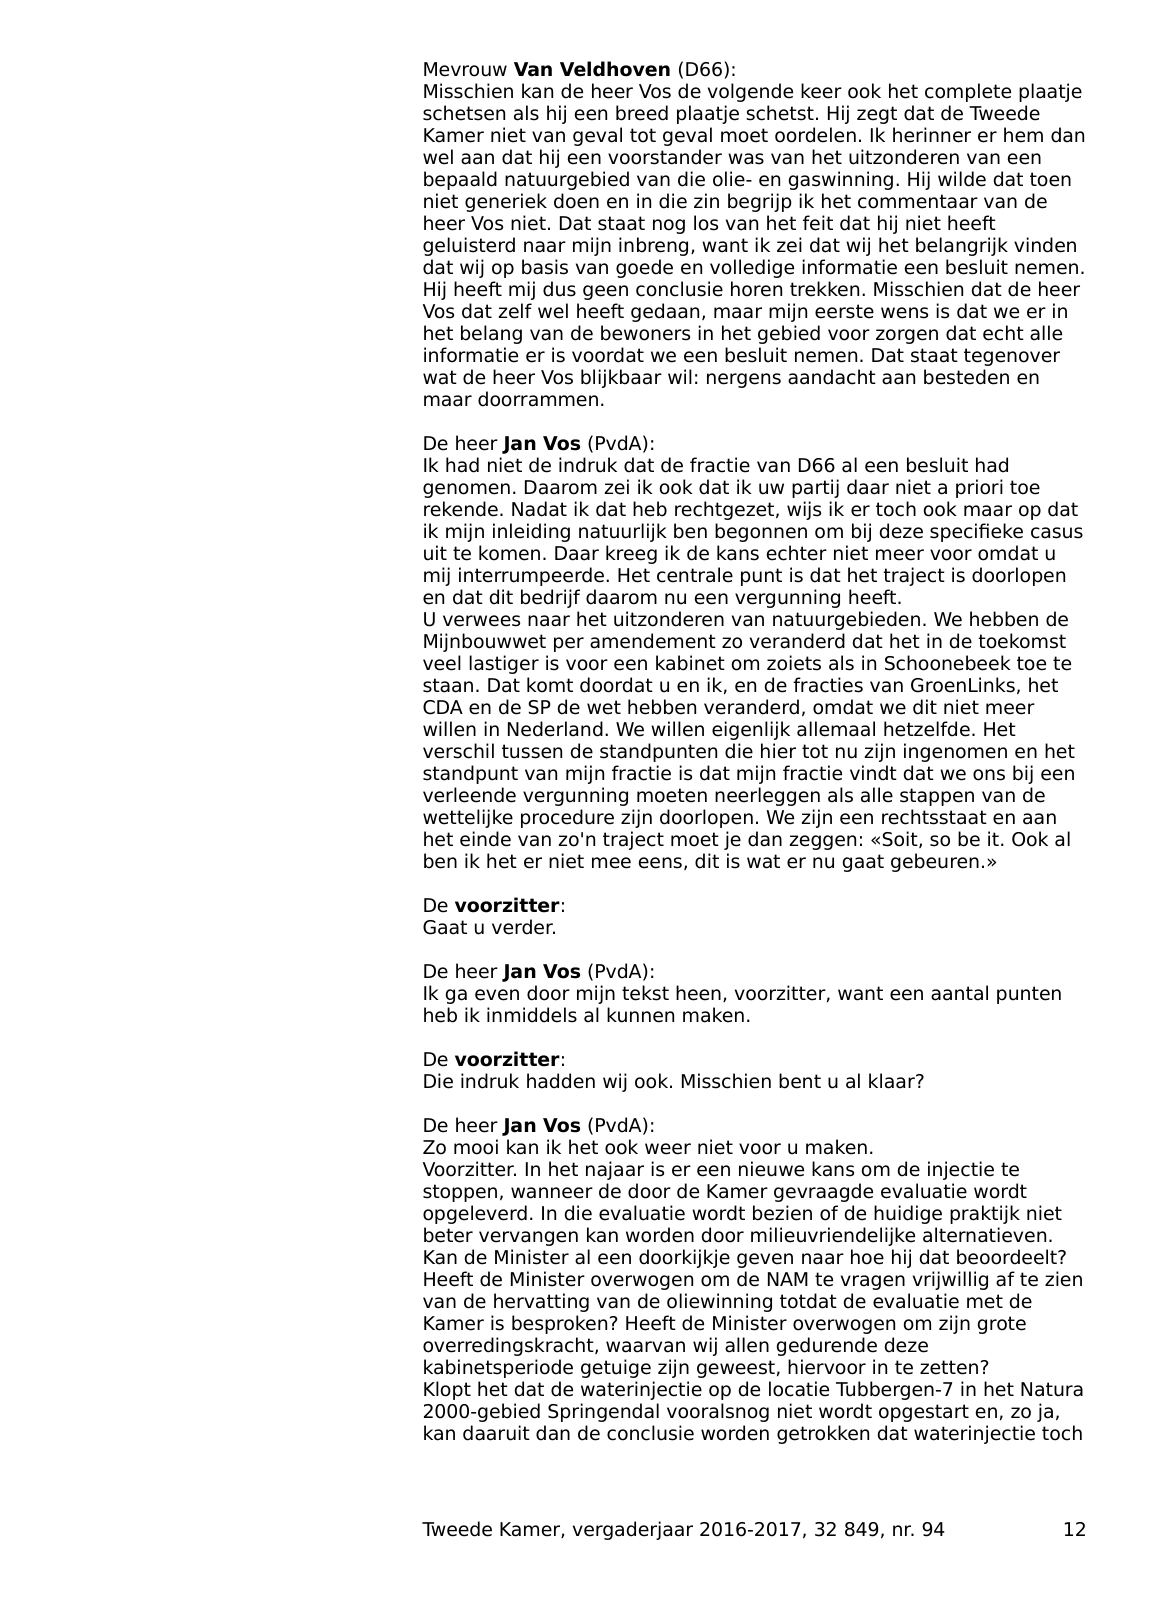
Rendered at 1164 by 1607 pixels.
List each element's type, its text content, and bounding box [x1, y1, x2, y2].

text Klopt het dat de waterinjectie op de locatie Tubbergen-7 in het Natura 2000-gebied Springendal vooralsnog niet wordt opgestart en, zo ja, kan daaruit dan de conclusie worden getrokken dat waterinjectie toch [422, 1379, 1087, 1445]
text Heeft de Minister overwogen om de NAM te vragen vrijwillig af te zien van de hervatting van de oliewinning totdat de evaluatie met de Kamer is besproken? Heeft de Minister overwogen om zijn grote overredingskracht, waarvan wij allen gedurende deze kabinetsperiode getuige zijn geweest, hiervoor in te zetten? [422, 1269, 1087, 1379]
text De heer Jan Vos (PvdA): [422, 433, 1087, 455]
text Mevrouw Van Veldhoven (D66): [422, 59, 1087, 81]
text Voorzitter. In het najaar is er een nieuwe kans om de injectie te stoppen, wanneer de door de Kamer gevraagde evaluatie wordt opgeleverd. In die evaluatie wordt bezien of de huidige praktijk niet beter vervangen kan worden door milieuvriendelijke alternatieven. Kan de Minister al een doorkijkje geven naar hoe hij dat beoordeelt? [422, 1159, 1087, 1269]
text U verwees naar het uitzonderen van natuurgebieden. We hebben de Mijnbouwwet per amendement zo veranderd dat het in de toekomst veel lastiger is voor een kabinet om zoiets als in Schoonebeek toe te staan. Dat komt doordat u en ik, en de fracties van GroenLinks, het CDA en de SP de wet hebben veranderd, omdat we dit niet meer willen in Nederland. We willen eigenlijk allemaal hetzelfde. Het verschil tussen de standpunten die hier tot nu zijn ingenomen en het standpunt van mijn fractie is dat mijn fractie vindt dat we ons bij een verleende vergunning moeten neerleggen als alle stappen van de wettelijke procedure zijn doorlopen. We zijn een rechtsstaat en aan het einde van zo'n traject moet je dan zeggen: «Soit, so be it. Ook al ben ik het er niet mee eens, dit is wat er nu gaat gebeuren.» [422, 609, 1087, 872]
text De voorzitter: [422, 895, 1087, 917]
text De heer Jan Vos (PvdA): [422, 961, 1087, 983]
text Ik ga even door mijn tekst heen, voorzitter, want een aantal punten heb ik inmiddels al kunnen maken. [422, 983, 1087, 1027]
text De voorzitter: [422, 1049, 1087, 1071]
text Zo mooi kan ik het ook weer niet voor u maken. [422, 1137, 1087, 1159]
text De heer Jan Vos (PvdA): [422, 1115, 1087, 1137]
text Gaat u verder. [422, 917, 1087, 939]
text Die indruk hadden wij ook. Misschien bent u al klaar? [422, 1071, 1087, 1093]
text Ik had niet de indruk dat de fractie van D66 al een besluit had genomen. Daarom zei ik ook dat ik uw partij daar niet a priori toe rekende. Nadat ik dat heb rechtgezet, wijs ik er toch ook maar op dat ik mijn inleiding natuurlijk ben begonnen om bij deze specifieke casus uit te komen. Daar kreeg ik de kans echter niet meer voor omdat u mij interrumpeerde. Het centrale punt is dat het traject is doorlopen en dat dit bedrijf daarom nu een vergunning heeft. [422, 455, 1087, 609]
text Misschien kan de heer Vos de volgende keer ook het complete plaatje schetsen als hij een breed plaatje schetst. Hij zegt dat de Tweede Kamer niet van geval tot geval moet oordelen. Ik herinner er hem dan wel aan dat hij een voorstander was van het uitzonderen van een bepaald natuurgebied van die olie- en gaswinning. Hij wilde dat toen niet generiek doen en in die zin begrijp ik het commentaar van de heer Vos niet. Dat staat nog los van het feit dat hij niet heeft geluisterd naar mijn inbreng, want ik zei dat wij het belangrijk vinden dat wij op basis van goede en volledige informatie een besluit nemen. Hij heeft mij dus geen conclusie horen trekken. Misschien dat de heer Vos dat zelf wel heeft gedaan, maar mijn eerste wens is dat we er in het belang van de bewoners in het gebied voor zorgen dat echt alle informatie er is voordat we een besluit nemen. Dat staat tegenover wat de heer Vos blijkbaar wil: nergens aandacht aan besteden en maar doorrammen. [422, 81, 1087, 411]
